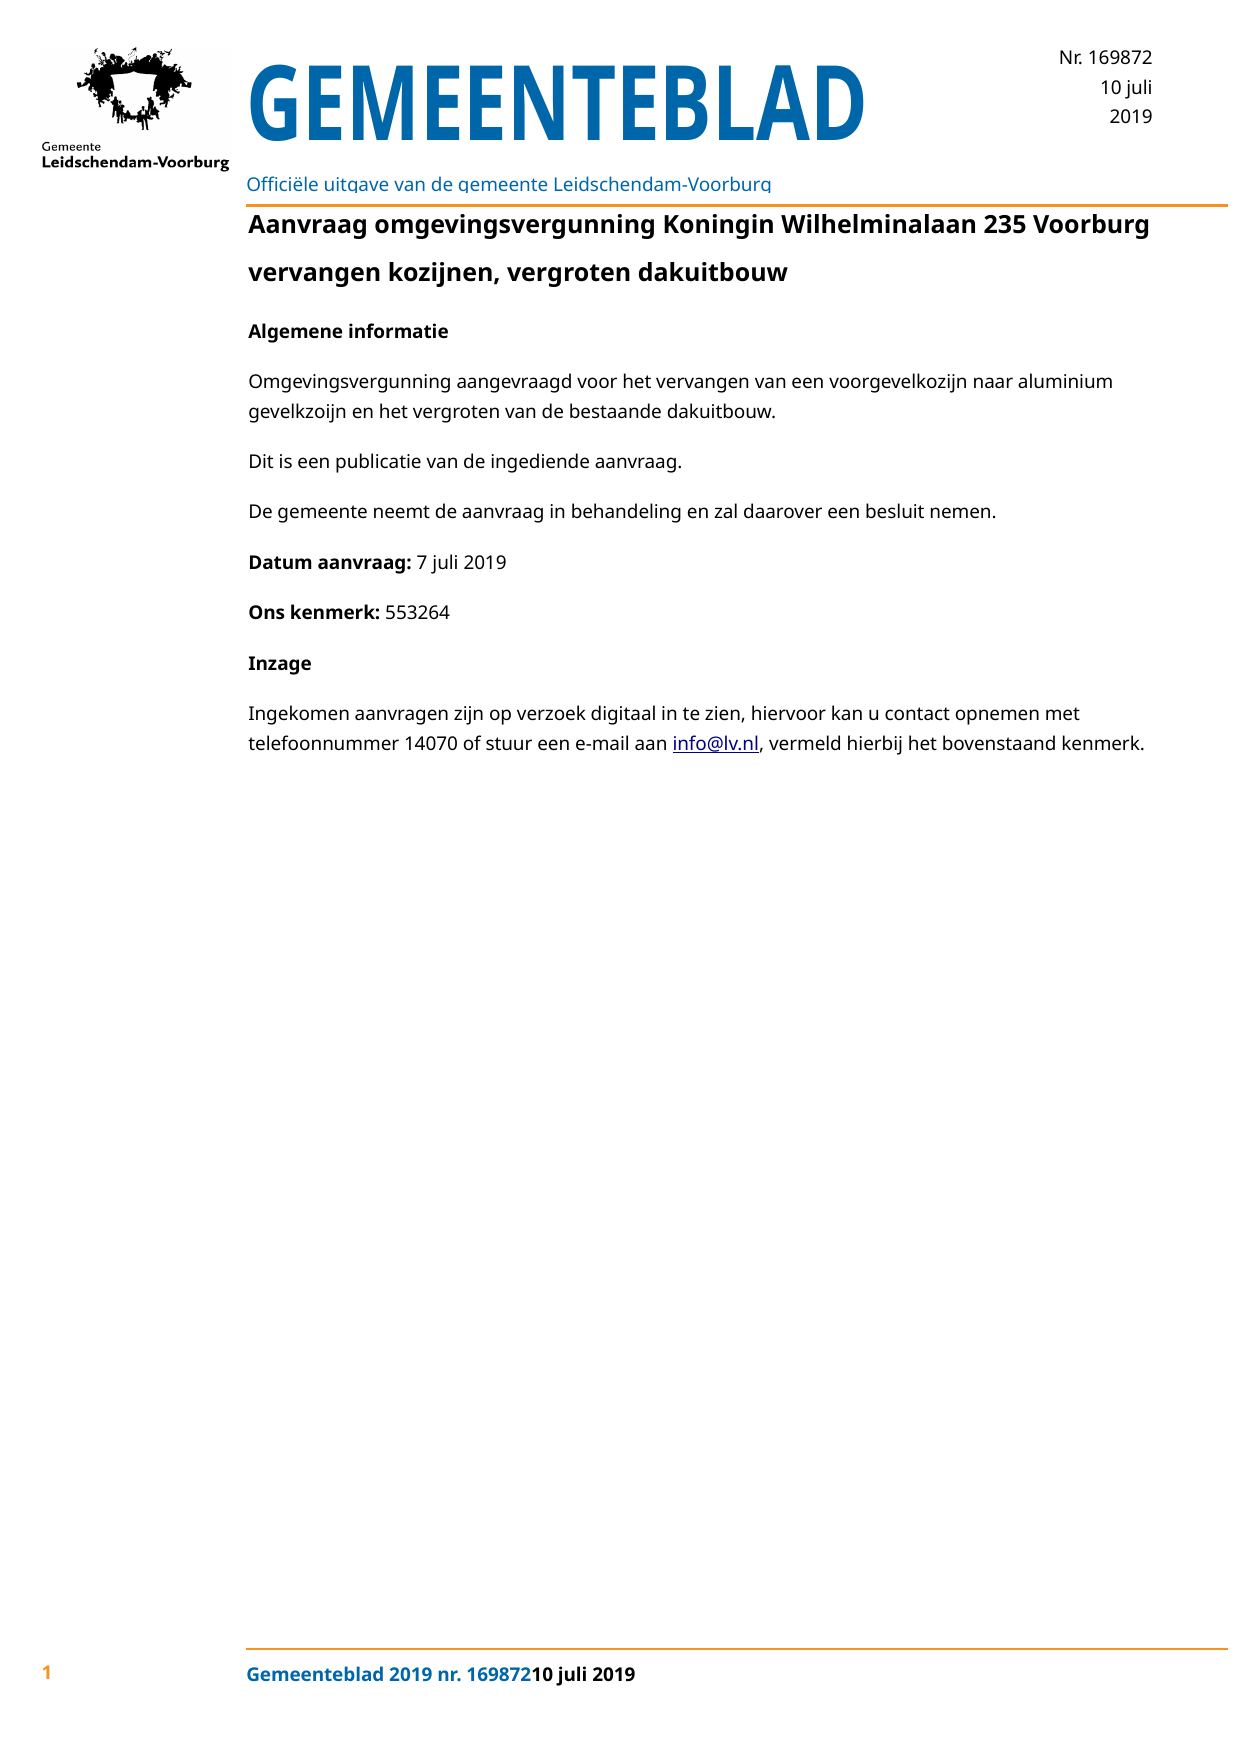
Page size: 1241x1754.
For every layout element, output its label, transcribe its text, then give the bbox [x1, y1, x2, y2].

picture [41, 47, 231, 172]
text Aanvraag omgevingsvergunning Koningin Wilhelminalaan 235 Voorburg vervangen kozijnen, vergroten dakuitbouw [248, 207, 1152, 288]
text Inzage [248, 650, 1152, 676]
text Ons kenmerk: 553264 [248, 599, 1152, 625]
text Datum aanvraag: 7 juli 2019 [248, 549, 1152, 575]
text De gemeente neemt de aanvraag in behandeling en zal daarover een besluit nemen. [248, 499, 1152, 524]
text Ingekomen aanvragen zijn op verzoek digitaal in te zien, hiervoor kan u contact opnemen met telefoonnummer 14070 of stuur een e-mail aan info@lv.nl, vermeld hierbij het bovenstaand kenmerk. [248, 700, 1152, 756]
text Omgevingsvergunning aangevraagd voor het vervangen van een voorgevelkozijn naar aluminium gevelkzoijn en het vergroten van de bestaande dakuitbouw. [248, 368, 1152, 424]
text Dit is een publicatie van de ingediende aanvraag. [248, 448, 1152, 474]
text Algemene informatie [248, 318, 1152, 344]
